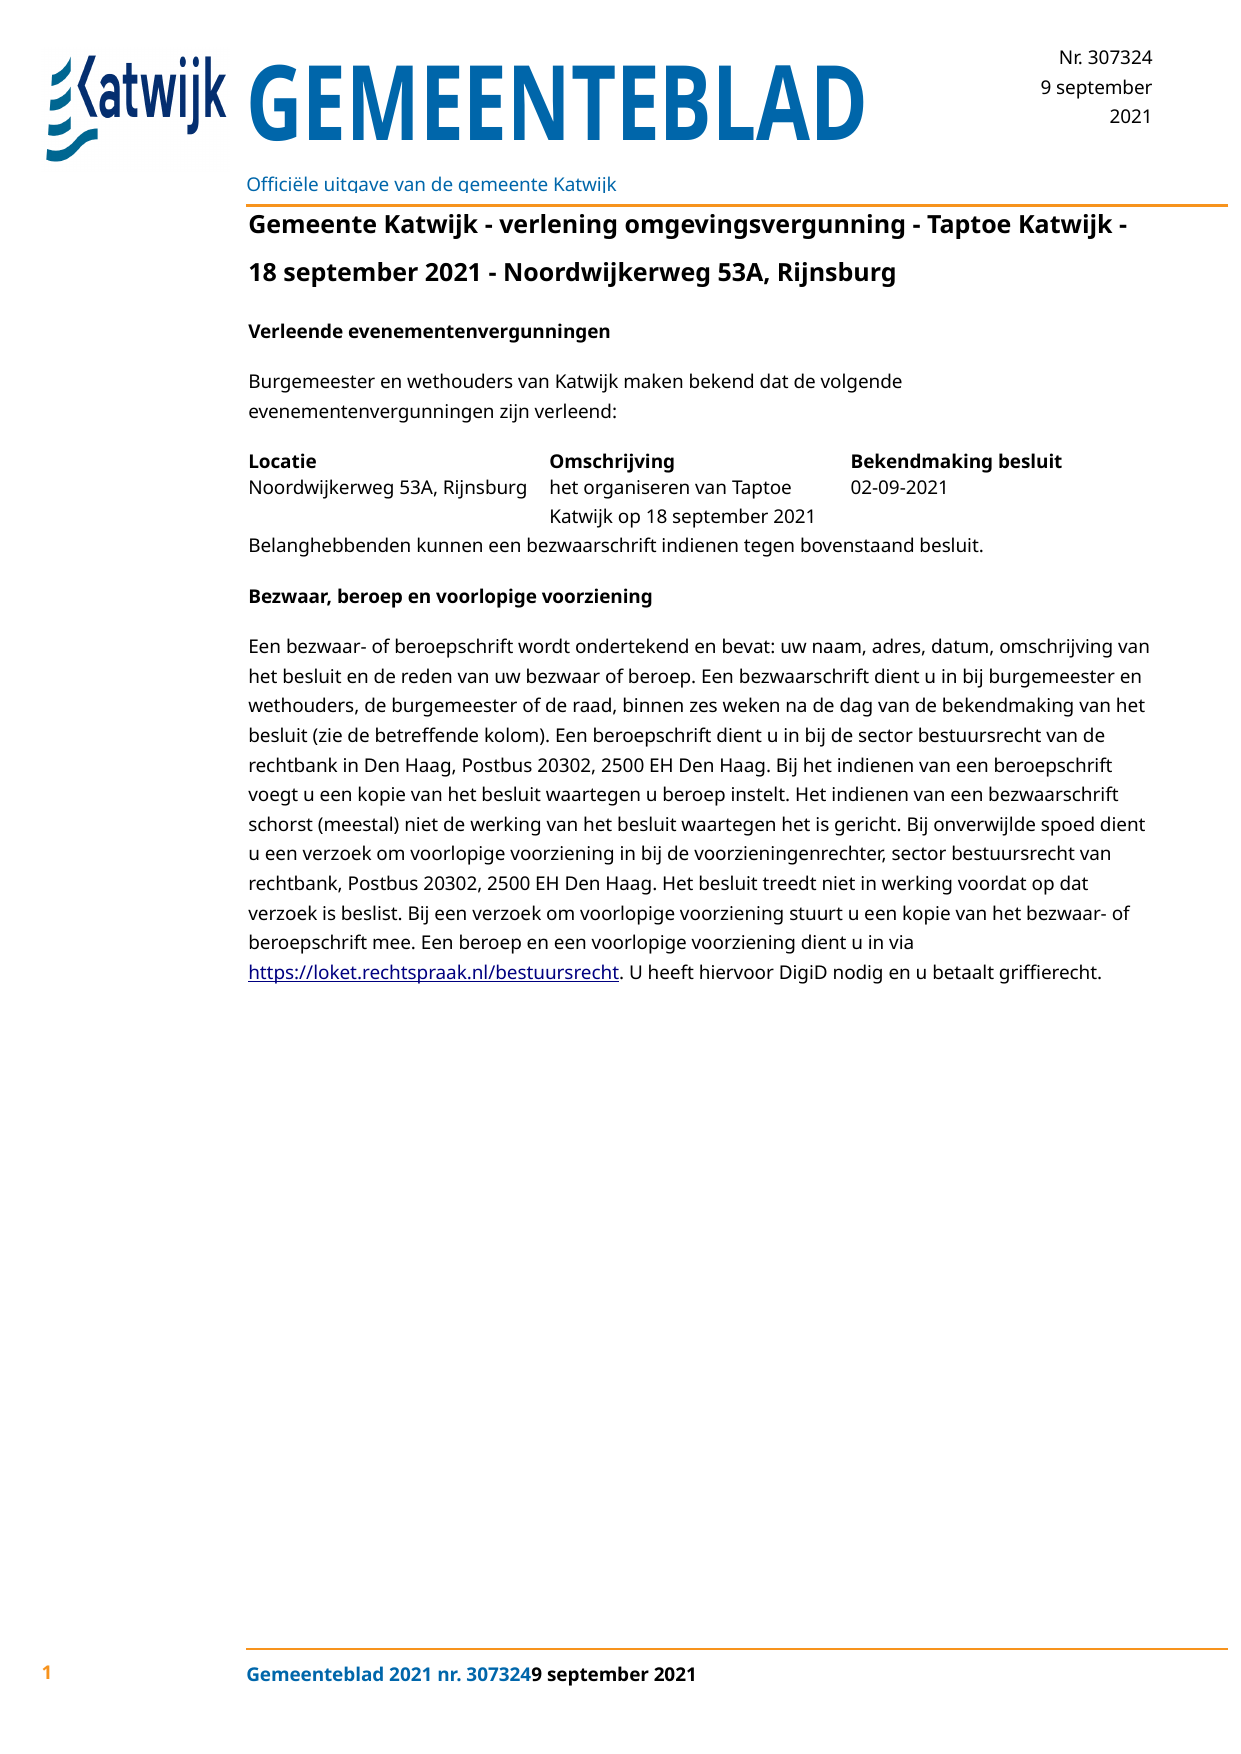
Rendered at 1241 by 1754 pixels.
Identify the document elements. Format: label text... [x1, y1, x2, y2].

table_header Locatie [248, 449, 549, 474]
table_cell het organiseren van Taptoe Katwijk op 18 september 2021 [549, 474, 850, 529]
text Burgemeester en wethouders van Katwijk maken bekend dat de volgende evenementenvergunningen zijn verleend: [248, 368, 1152, 424]
picture [41, 47, 231, 172]
text Verleende evenementenvergunningen [248, 318, 1152, 344]
table_cell Noordwijkerweg 53A, Rijnsburg [248, 474, 549, 529]
table_header Bekendmaking besluit [850, 449, 1152, 474]
text Belanghebbenden kunnen een bezwaarschrift indienen tegen bovenstaand besluit. [248, 533, 1152, 558]
table_cell 02-09-2021 [850, 474, 1152, 529]
text Een bezwaar- of beroepschrift wordt ondertekend en bevat: uw naam, adres, datum, omschrijving van het besluit en de reden van uw bezwaar of beroep. Een bezwaarschrift dient u in bij burgemeester en wethouders, de burgemeester of de raad, binnen zes weken na de dag van de bekendmaking van het besluit (zie de betreffende kolom). Een beroepschrift dient u in bij de sector bestuursrecht van de rechtbank in Den Haag, Postbus 20302, 2500 EH Den Haag. Bij het indienen van een beroepschrift voegt u een kopie van het besluit waartegen u beroep instelt. Het indienen van een bezwaarschrift schorst (meestal) niet de werking van het besluit waartegen het is gericht. Bij onverwijlde spoed dient u een verzoek om voorlopige voorziening in bij de voorzieningenrechter, sector bestuursrecht van rechtbank, Postbus 20302, 2500 EH Den Haag. Het besluit treedt niet in werking voordat op dat verzoek is beslist. Bij een verzoek om voorlopige voorziening stuurt u een kopie van het bezwaar- of beroepschrift mee. Een beroep en een voorlopige voorziening dient u in via https://loket.rechtspraak.nl/bestuursrecht. U heeft hiervoor DigiD nodig en u betaalt griffierecht. [248, 633, 1152, 985]
text Bezwaar, beroep en voorlopige voorziening [248, 583, 1152, 609]
text Gemeente Katwijk - verlening omgevingsvergunning - Taptoe Katwijk - 18 september 2021 - Noordwijkerweg 53A, Rijnsburg [248, 207, 1152, 288]
table_header Omschrijving [549, 449, 850, 474]
